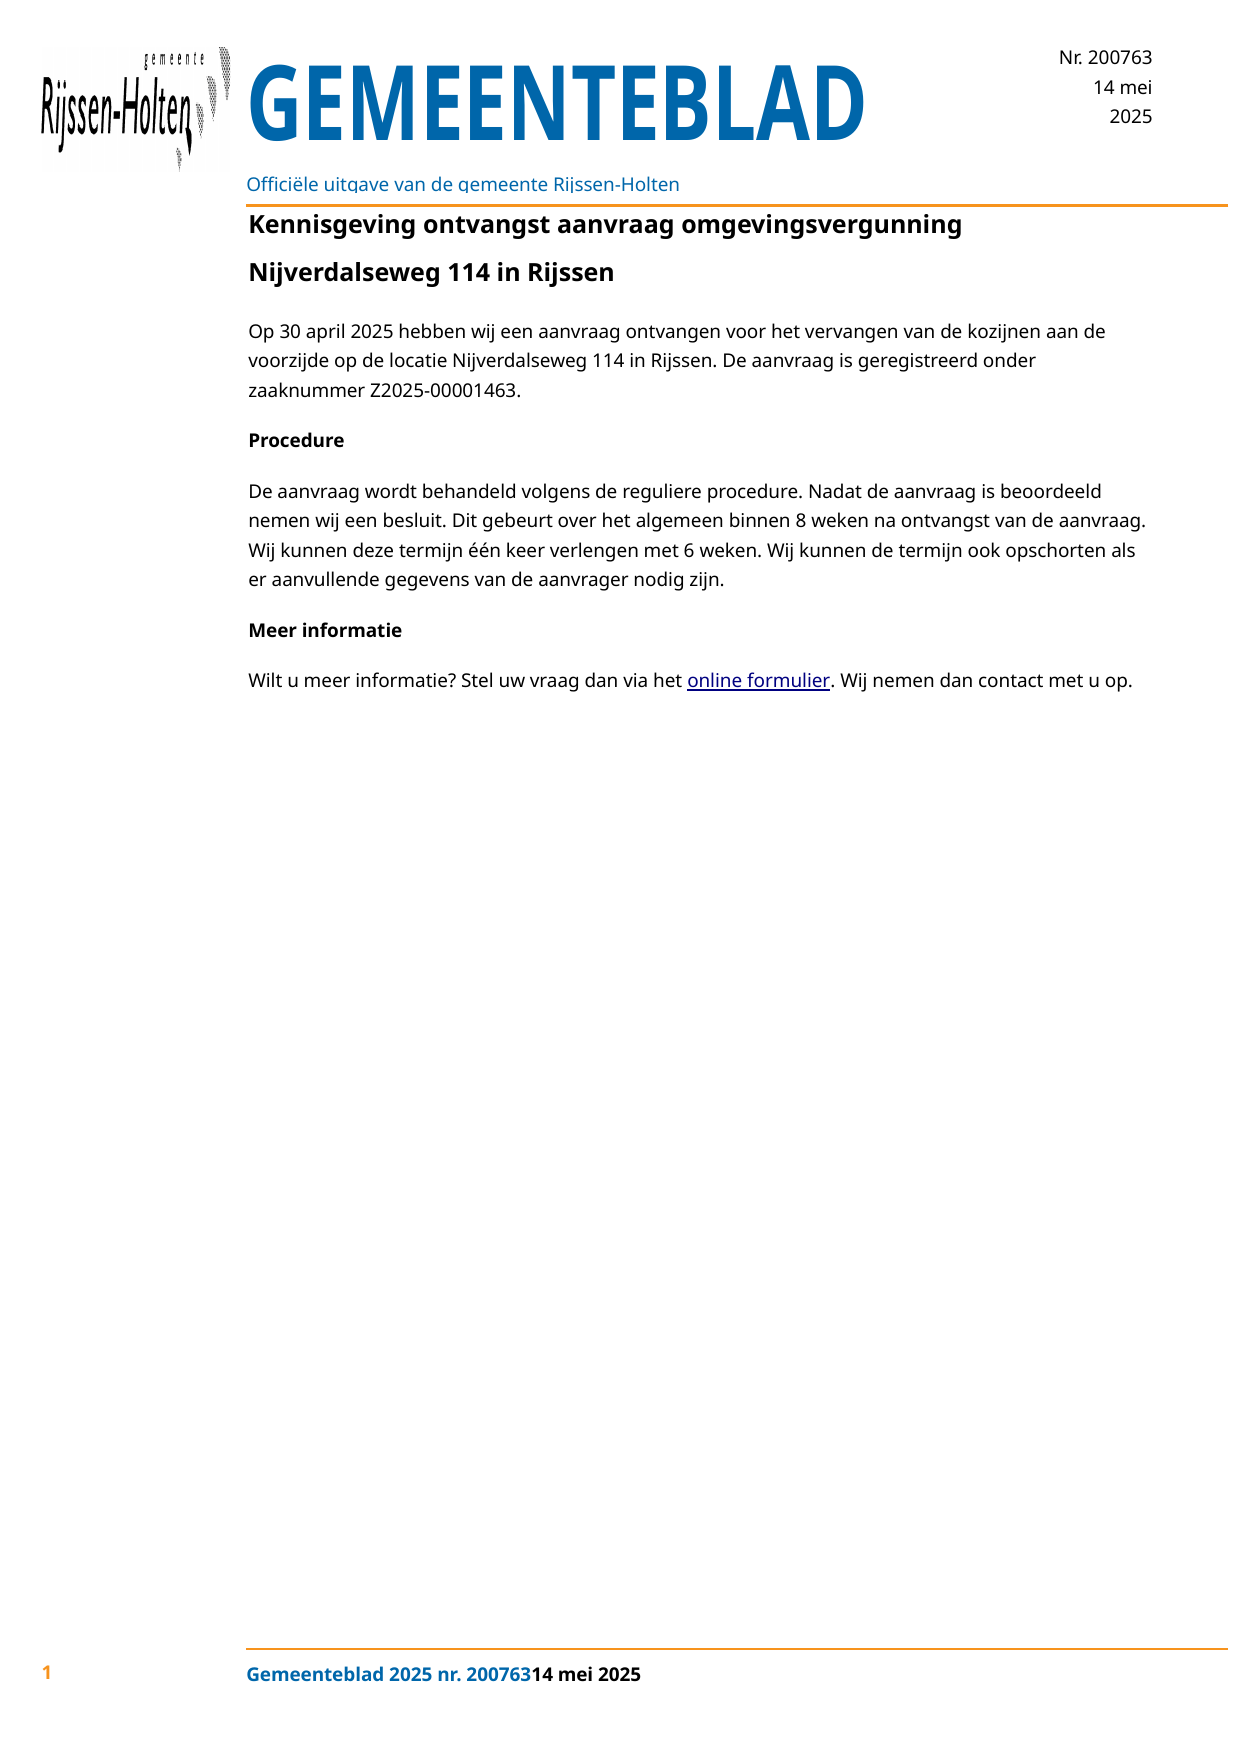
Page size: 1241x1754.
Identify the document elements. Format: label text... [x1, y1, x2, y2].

text Op 30 april 2025 hebben wij een aanvraag ontvangen voor het vervangen van de kozijnen aan de voorzijde op de locatie Nijverdalseweg 114 in Rijssen. De aanvraag is geregistreerd onder zaaknummer Z2025-00001463. [248, 318, 1152, 403]
text Kennisgeving ontvangst aanvraag omgevingsvergunning Nijverdalseweg 114 in Rijssen [248, 207, 1152, 288]
picture [41, 47, 231, 172]
text Meer informatie [248, 617, 1152, 643]
text De aanvraag wordt behandeld volgens de reguliere procedure. Nadat de aanvraag is beoordeeld nemen wij een besluit. Dit gebeurt over het algemeen binnen 8 weken na ontvangst van de aanvraag. Wij kunnen deze termijn één keer verlengen met 6 weken. Wij kunnen de termijn ook opschorten als er aanvullende gegevens van de aanvrager nodig zijn. [248, 478, 1152, 592]
text Wilt u meer informatie? Stel uw vraag dan via het online formulier. Wij nemen dan contact met u op. [248, 667, 1152, 693]
text Procedure [248, 427, 1152, 453]
